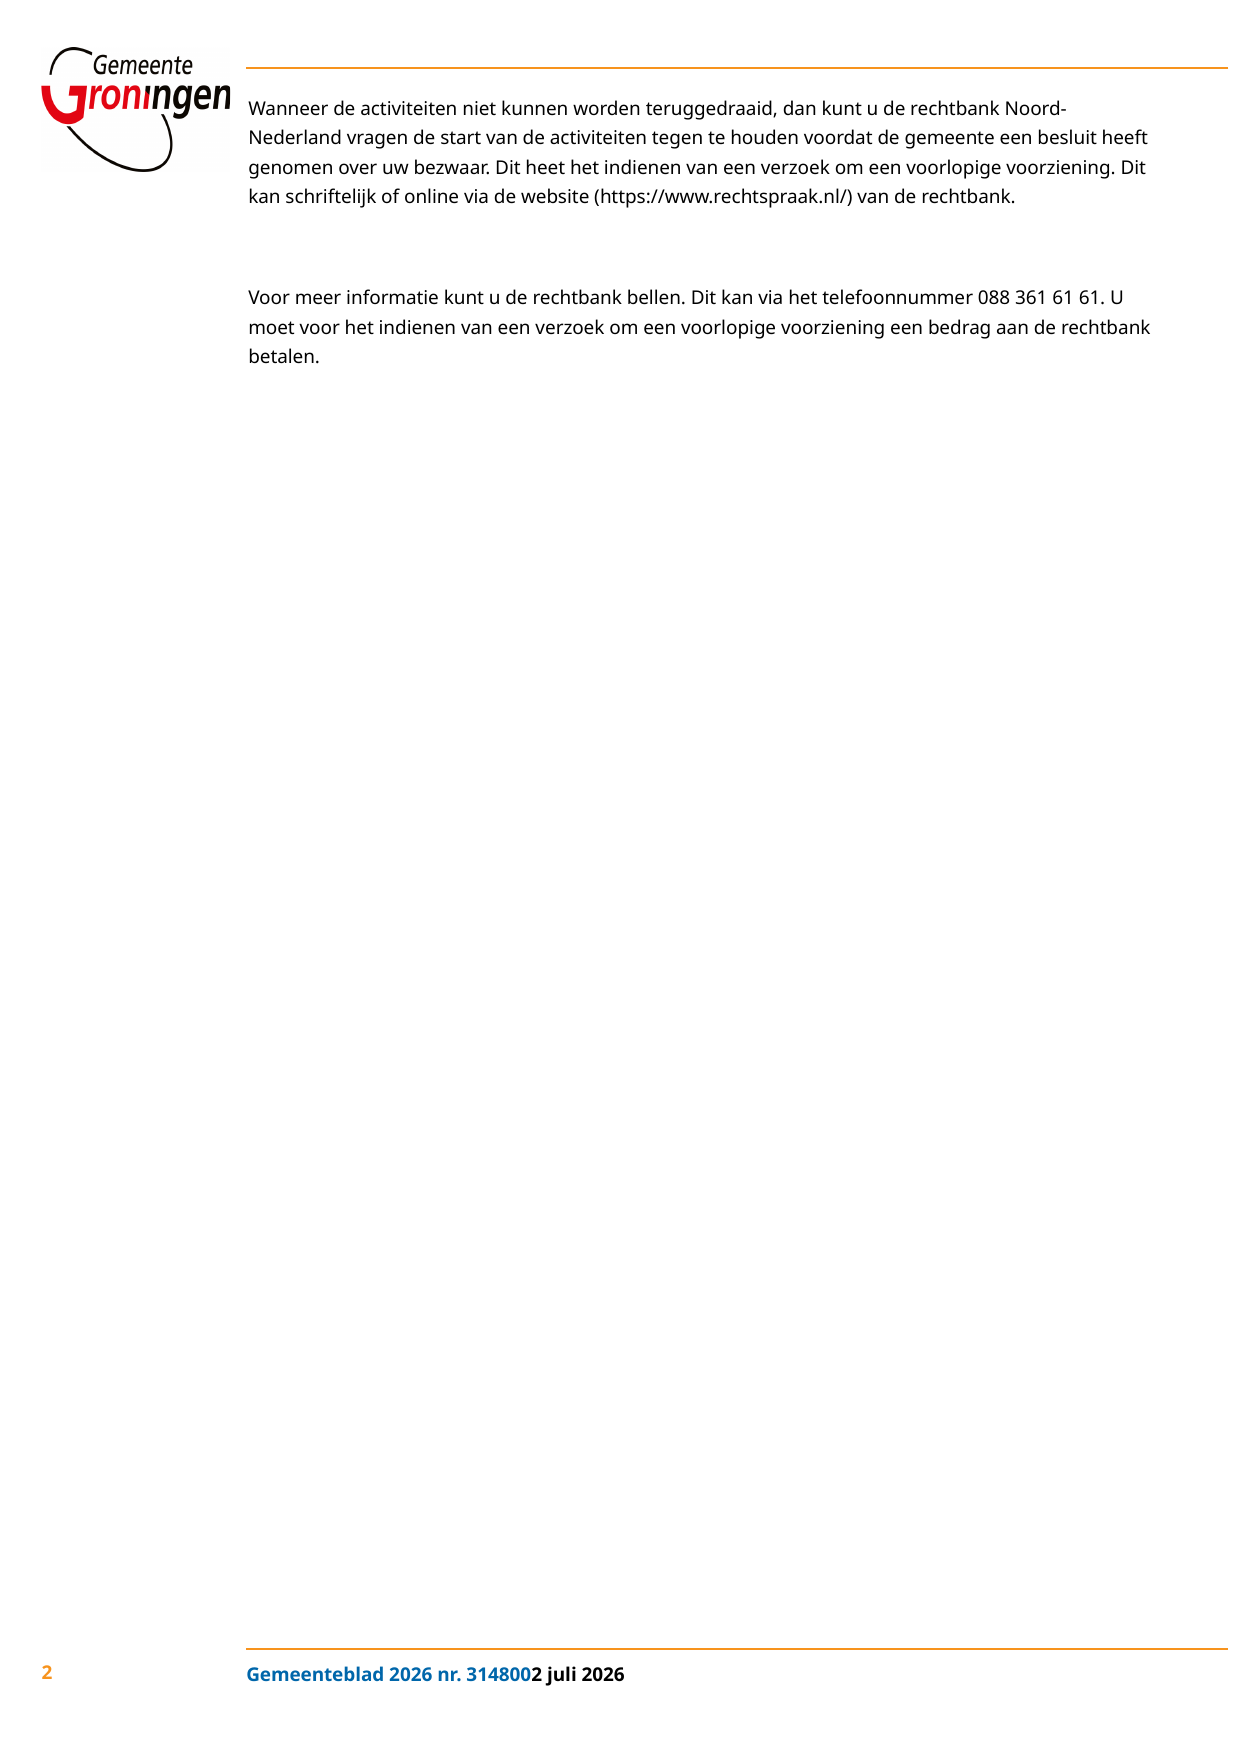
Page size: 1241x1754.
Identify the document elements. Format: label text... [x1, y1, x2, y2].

text Voor meer informatie kunt u de rechtbank bellen. Dit kan via het telefoonnummer 088 361 61 61. U moet voor het indienen van een verzoek om een voorlopige voorziening een bedrag aan de rechtbank betalen. [248, 284, 1152, 369]
text Wanneer de activiteiten niet kunnen worden teruggedraaid, dan kunt u de rechtbank Noord-Nederland vragen de start van de activiteiten tegen te houden voordat de gemeente een besluit heeft genomen over uw bezwaar. Dit heet het indienen van een verzoek om een voorlopige voorziening. Dit kan schriftelijk of online via de website (https://www.rechtspraak.nl/) van de rechtbank. [248, 95, 1152, 209]
picture [41, 47, 231, 172]
